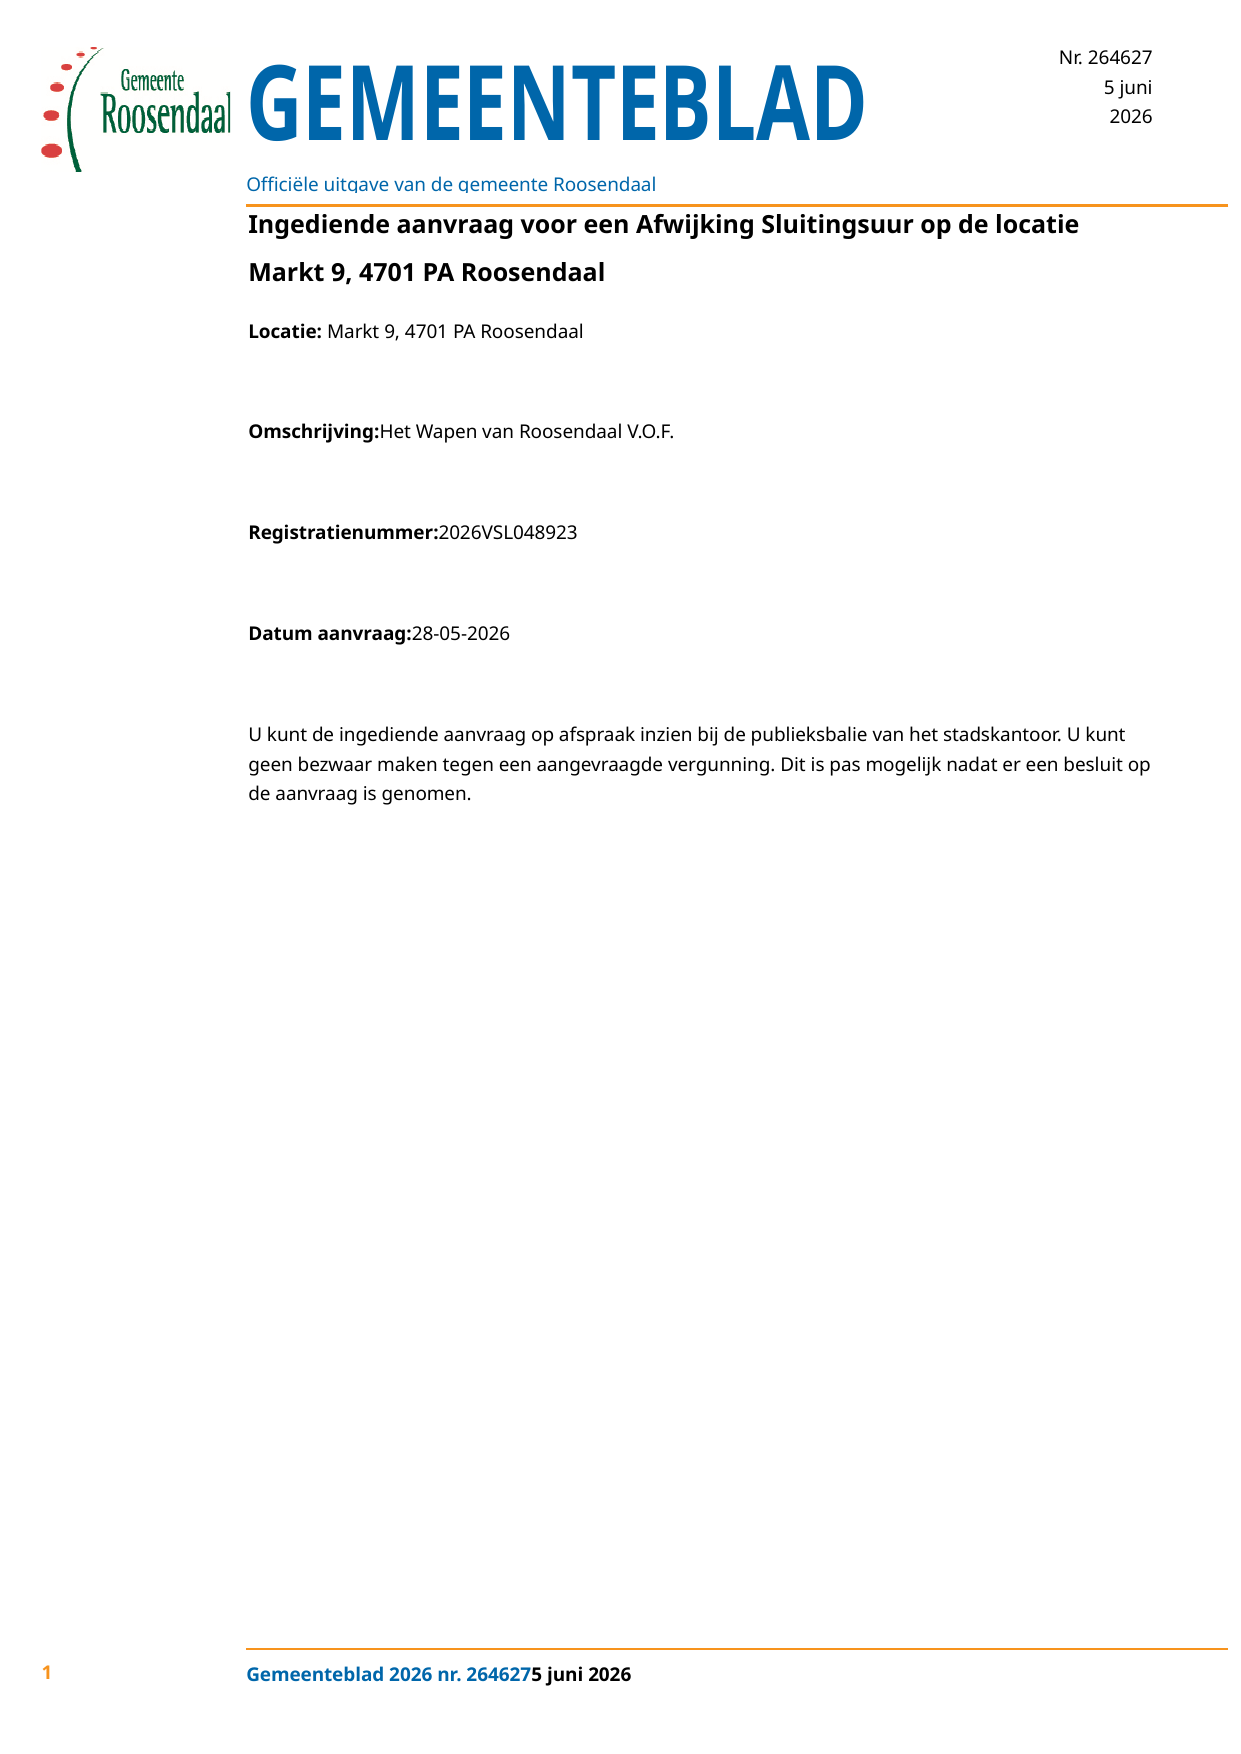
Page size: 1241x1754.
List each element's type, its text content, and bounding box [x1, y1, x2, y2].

picture [41, 47, 231, 172]
text Registratienummer:2026VSL048923 [248, 519, 1152, 545]
text Omschrijving:Het Wapen van Roosendaal V.O.F. [248, 419, 1152, 444]
text Ingediende aanvraag voor een Afwijking Sluitingsuur op de locatie Markt 9, 4701 PA Roosendaal [248, 207, 1152, 288]
text U kunt de ingediende aanvraag op afspraak inzien bij de publieksbalie van het stadskantoor. U kunt geen bezwaar maken tegen een aangevraagde vergunning. Dit is pas mogelijk nadat er een besluit op de aanvraag is genomen. [248, 721, 1152, 806]
text Locatie: Markt 9, 4701 PA Roosendaal [248, 318, 1152, 344]
text Datum aanvraag:28-05-2026 [248, 620, 1152, 646]
